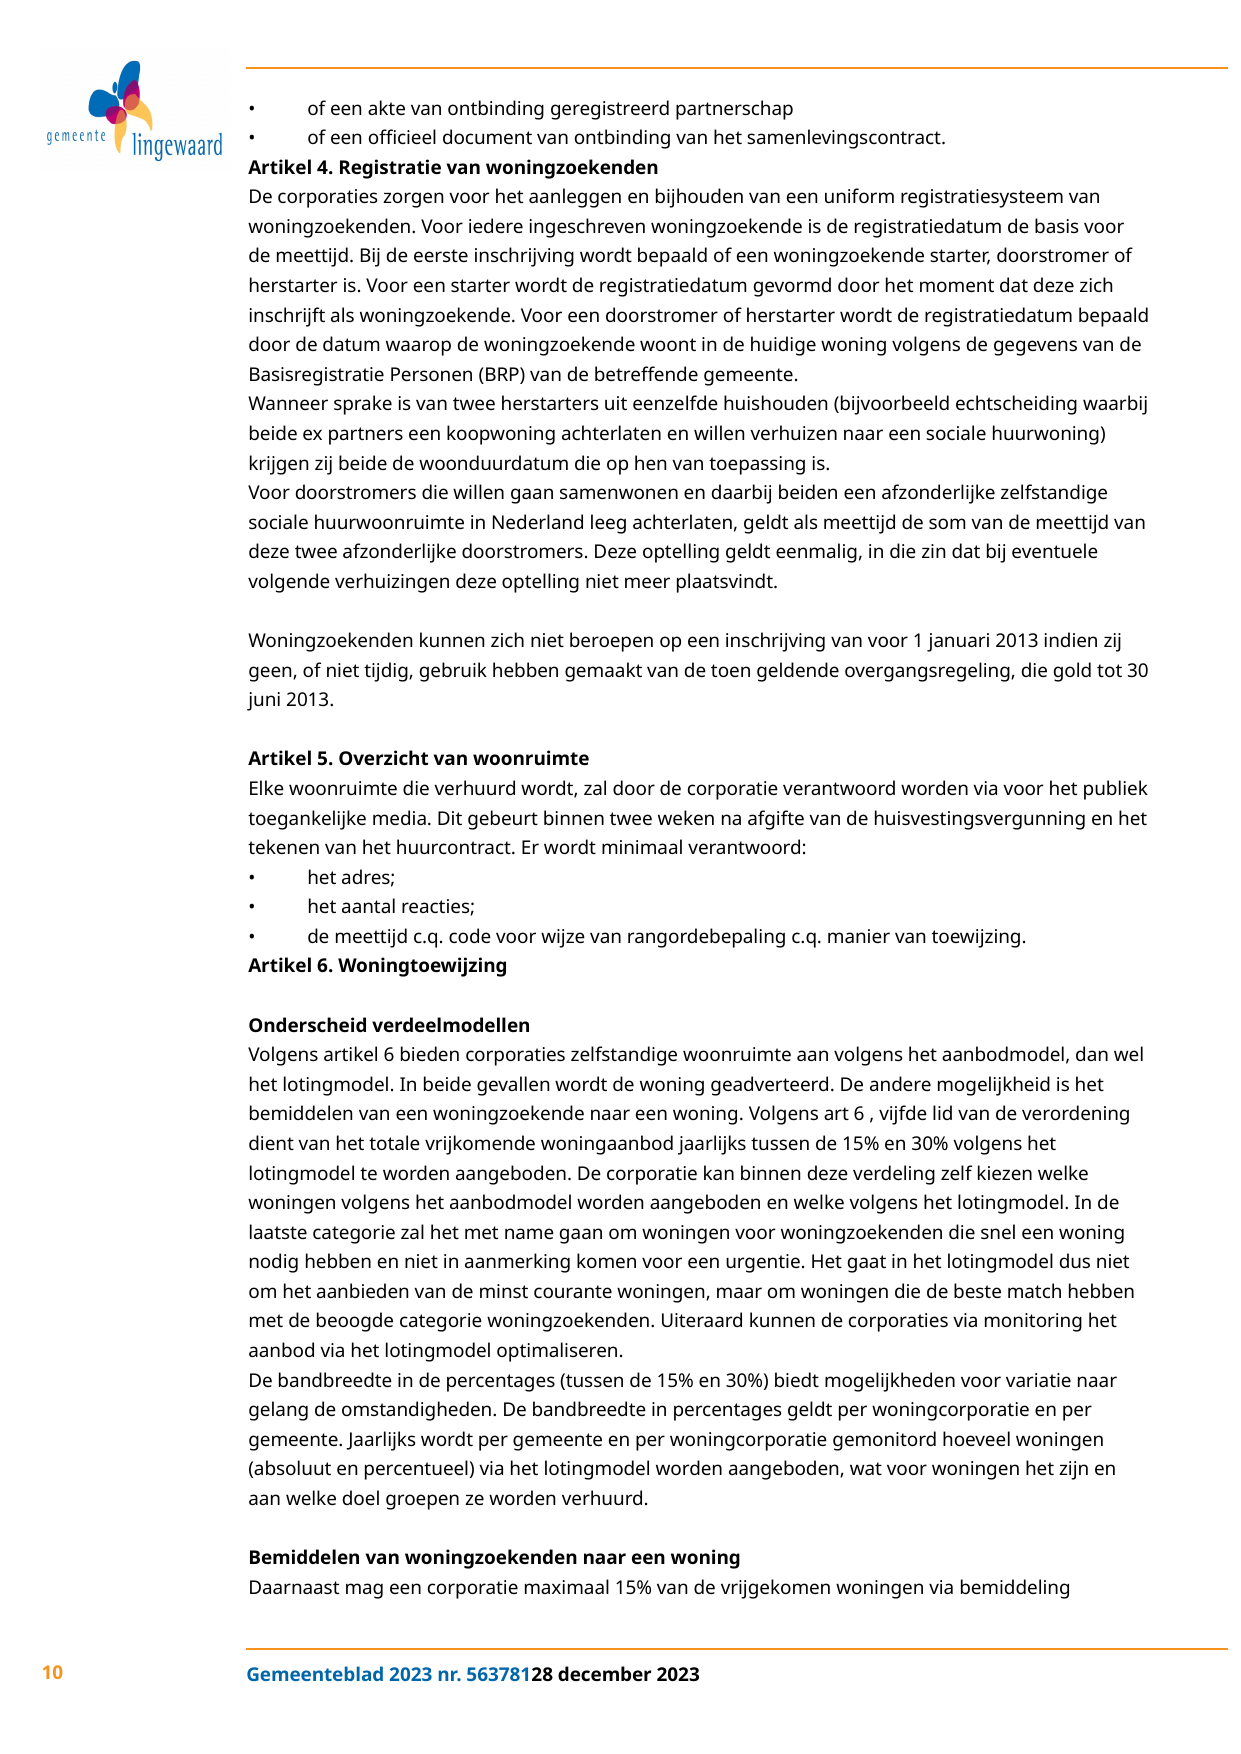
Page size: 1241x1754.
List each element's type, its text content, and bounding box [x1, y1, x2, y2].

text Artikel 5. Overzicht van woonruimte [248, 746, 1152, 771]
text Artikel 6. Woningtoewijzing [248, 953, 1152, 978]
list of een officieel document van ontbinding van het samenlevingscontract. [248, 124, 1152, 150]
picture [41, 47, 231, 172]
list de meettijd c.q. code voor wijze van rangordebepaling c.q. manier van toewijzing. [248, 923, 1152, 949]
list het adres; [248, 864, 1152, 890]
text Woningzoekenden kunnen zich niet beroepen op een inschrijving van voor 1 januari 2013 indien zij geen, of niet tijdig, gebruik hebben gemaakt van de toen geldende overgangsregeling, die gold tot 30 juni 2013. [248, 627, 1152, 712]
text Voor doorstromers die willen gaan samenwonen en daarbij beiden een afzonderlijke zelfstandige sociale huurwoonruimte in Nederland leeg achterlaten, geldt als meettijd de som van de meettijd van deze twee afzonderlijke doorstromers. Deze optelling geldt eenmalig, in die zin dat bij eventuele volgende verhuizingen deze optelling niet meer plaatsvindt. [248, 479, 1152, 594]
list het aantal reacties; [248, 893, 1152, 919]
text Artikel 4. Registratie van woningzoekenden [248, 154, 1152, 180]
text Bemiddelen van woningzoekenden naar een woning [248, 1544, 1152, 1570]
list of een akte van ontbinding geregistreerd partnerschap [248, 95, 1152, 121]
text Onderscheid verdeelmodellen [248, 1012, 1152, 1038]
text De corporaties zorgen voor het aanleggen en bijhouden van een uniform registratiesysteem van woningzoekenden. Voor iedere ingeschreven woningzoekende is de registratiedatum de basis voor de meettijd. Bij de eerste inschrijving wordt bepaald of een woningzoekende starter, doorstromer of herstarter is. Voor een starter wordt de registratiedatum gevormd door het moment dat deze zich inschrijft als woningzoekende. Voor een doorstromer of herstarter wordt de registratiedatum bepaald door de datum waarop de woningzoekende woont in de huidige woning volgens de gegevens van de Basisregistratie Personen (BRP) van de betreffende gemeente. [248, 183, 1152, 387]
text Volgens artikel 6 bieden corporaties zelfstandige woonruimte aan volgens het aanbodmodel, dan wel het lotingmodel. In beide gevallen wordt de woning geadverteerd. De andere mogelijkheid is het bemiddelen van een woningzoekende naar een woning. Volgens art 6 , vijfde lid van de verordening dient van het totale vrijkomende woningaanbod jaarlijks tussen de 15% en 30% volgens het lotingmodel te worden aangeboden. De corporatie kan binnen deze verdeling zelf kiezen welke woningen volgens het aanbodmodel worden aangeboden en welke volgens het lotingmodel. In de laatste categorie zal het met name gaan om woningen voor woningzoekenden die snel een woning nodig hebben en niet in aanmerking komen voor een urgentie. Het gaat in het lotingmodel dus niet om het aanbieden van de minst courante woningen, maar om woningen die de beste match hebben met de beoogde categorie woningzoekenden. Uiteraard kunnen de corporaties via monitoring het aanbod via het lotingmodel optimaliseren. [248, 1041, 1152, 1363]
text De bandbreedte in de percentages (tussen de 15% en 30%) biedt mogelijkheden voor variatie naar gelang de omstandigheden. De bandbreedte in percentages geldt per woningcorporatie en per gemeente. Jaarlijks wordt per gemeente en per woningcorporatie gemonitord hoeveel woningen (absoluut en percentueel) via het lotingmodel worden aangeboden, wat voor woningen het zijn en aan welke doel groepen ze worden verhuurd. [248, 1367, 1152, 1511]
text Elke woonruimte die verhuurd wordt, zal door de corporatie verantwoord worden via voor het publiek toegankelijke media. Dit gebeurt binnen twee weken na afgifte van de huisvestingsvergunning en het tekenen van het huurcontract. Er wordt minimaal verantwoord: [248, 775, 1152, 860]
text Wanneer sprake is van twee herstarters uit eenzelfde huishouden (bijvoorbeeld echtscheiding waarbij beide ex partners een koopwoning achterlaten en willen verhuizen naar een sociale huurwoning) krijgen zij beide de woonduurdatum die op hen van toepassing is. [248, 391, 1152, 476]
text Daarnaast mag een corporatie maximaal 15% van de vrijgekomen woningen via bemiddeling [248, 1574, 1152, 1600]
